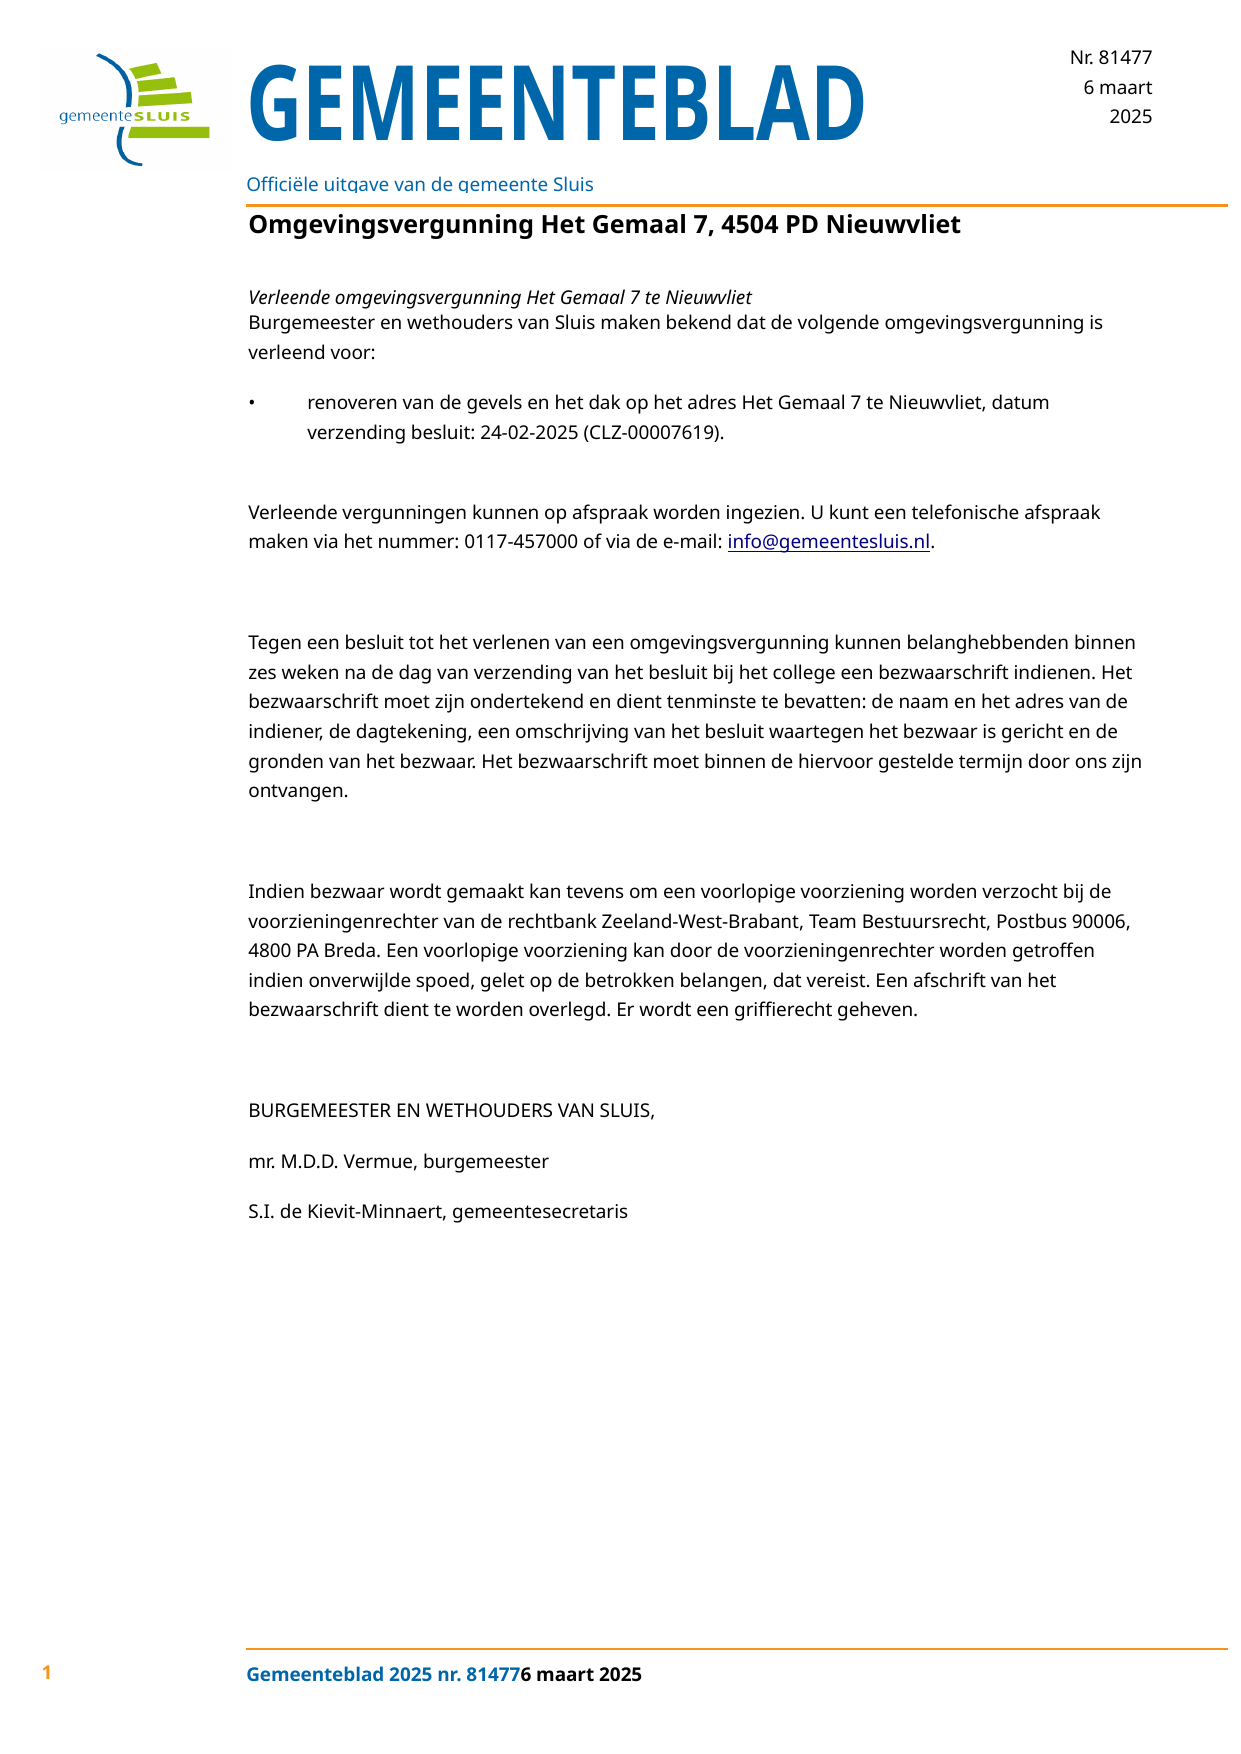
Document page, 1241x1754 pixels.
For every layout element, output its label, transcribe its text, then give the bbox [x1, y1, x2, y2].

text Tegen een besluit tot het verlenen van een omgevingsvergunning kunnen belanghebbenden binnen zes weken na de dag van verzending van het besluit bij het college een bezwaarschrift indienen. Het bezwaarschrift moet zijn ondertekend en dient tenminste te bevatten: de naam en het adres van de indiener, de dagtekening, een omschrijving van het besluit waartegen het bezwaar is gericht en de gronden van het bezwaar. Het bezwaarschrift moet binnen de hiervoor gestelde termijn door ons zijn ontvangen. [248, 629, 1152, 803]
text mr. M.D.D. Vermue, burgemeester [248, 1148, 1152, 1174]
text S.I. de Kievit-Minnaert, gemeentesecretaris [248, 1198, 1152, 1224]
text BURGEMEESTER EN WETHOUDERS VAN SLUIS, [248, 1097, 1152, 1123]
text Verleende omgevingsvergunning Het Gemaal 7 te Nieuwvliet [248, 284, 1152, 309]
list renoveren van de gevels en het dak op het adres Het Gemaal 7 te Nieuwvliet, datum verzending besluit: 24-02-2025 (CLZ-00007619). [248, 389, 1152, 445]
text Verleende vergunningen kunnen op afspraak worden ingezien. U kunt een telefonische afspraak maken via het nummer: 0117-457000 of via de e-mail: info@gemeentesluis.nl. [248, 499, 1152, 554]
text Burgemeester en wethouders van Sluis maken bekend dat de volgende omgevingsvergunning is verleend voor: [248, 309, 1152, 365]
picture [41, 47, 231, 172]
text Omgevingsvergunning Het Gemaal 7, 4504 PD Nieuwvliet [248, 207, 1152, 241]
text Indien bezwaar wordt gemaakt kan tevens om een voorlopige voorziening worden verzocht bij de voorzieningenrechter van de rechtbank Zeeland-West-Brabant, Team Bestuursrecht, Postbus 90006, 4800 PA Breda. Een voorlopige voorziening kan door de voorzieningenrechter worden getroffen indien onverwijlde spoed, gelet op de betrokken belangen, dat vereist. Een afschrift van het bezwaarschrift dient te worden overlegd. Er wordt een griffierecht geheven. [248, 878, 1152, 1022]
